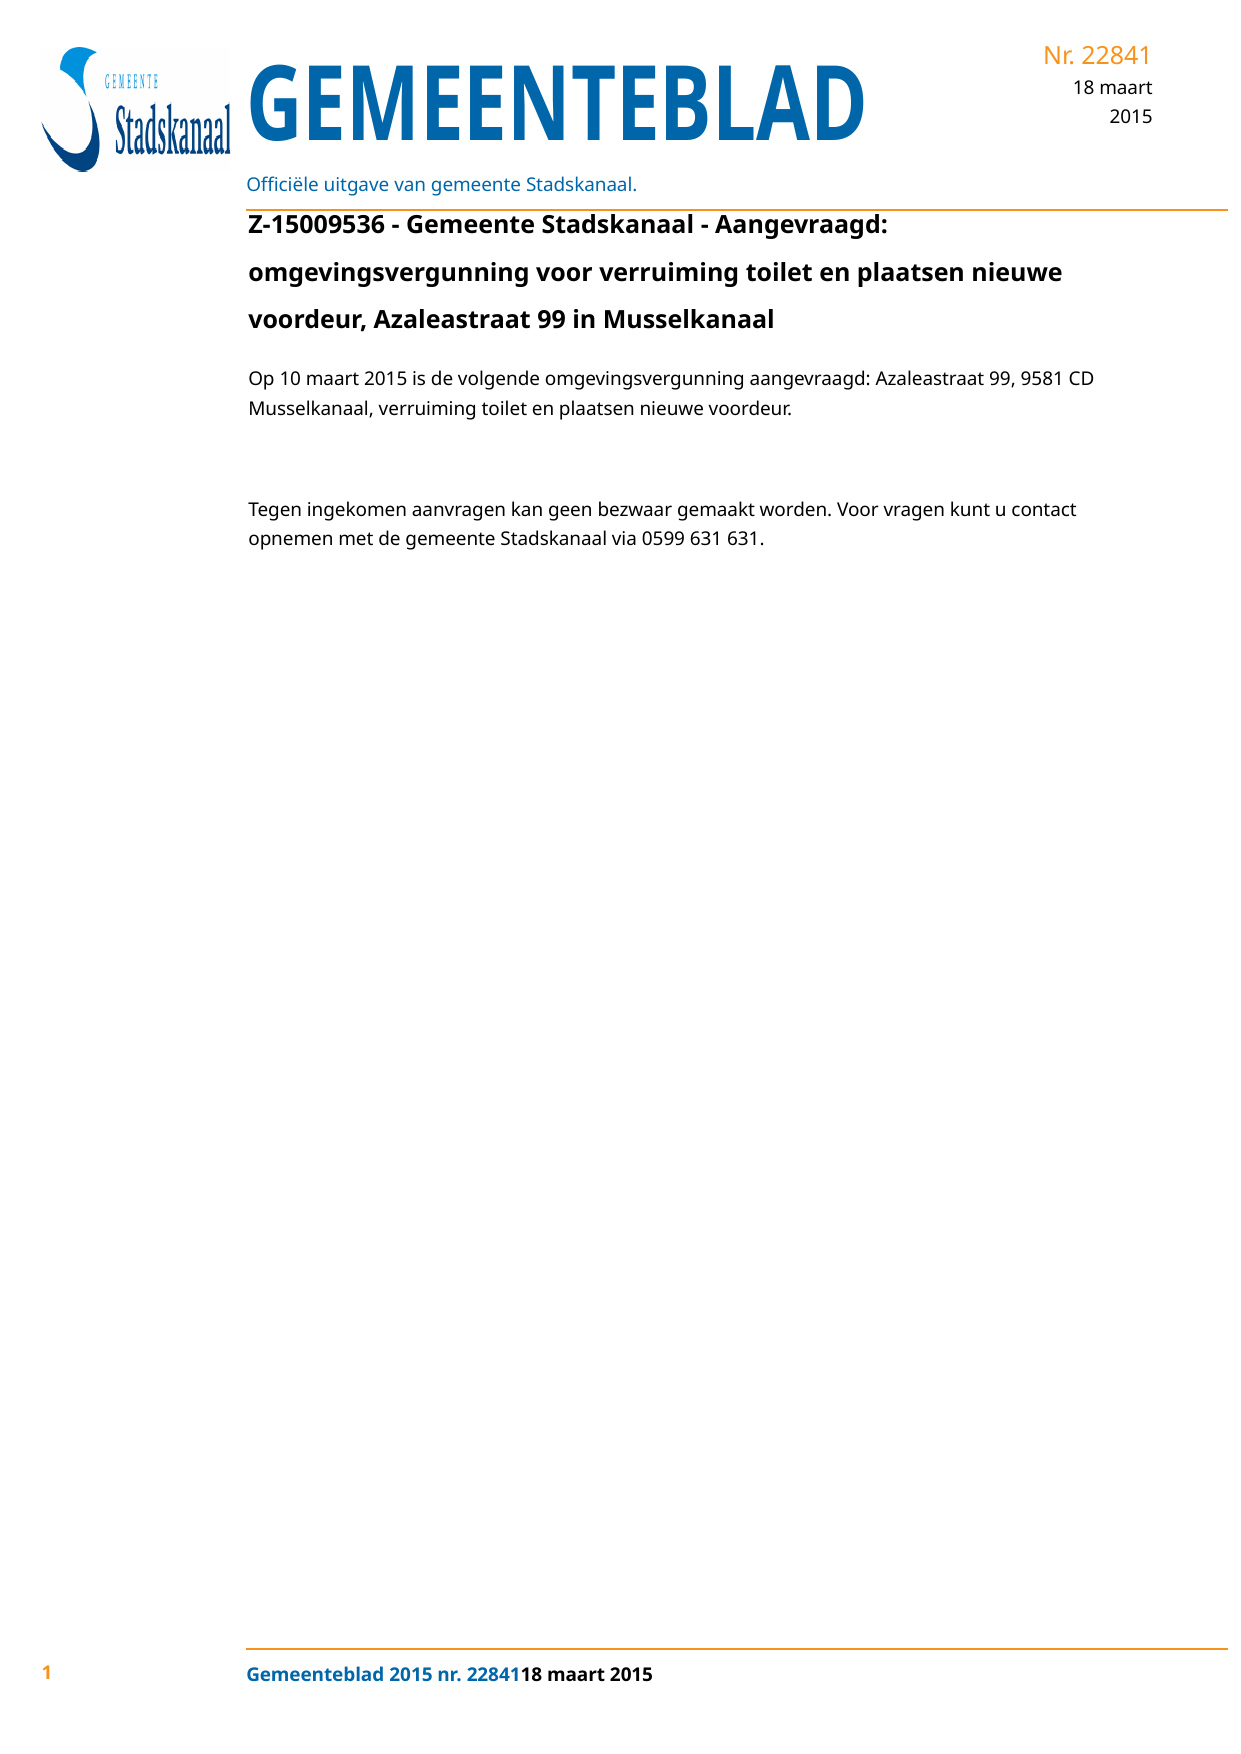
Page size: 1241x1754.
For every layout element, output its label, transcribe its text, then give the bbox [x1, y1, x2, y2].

picture [41, 47, 231, 172]
text Op 10 maart 2015 is de volgende omgevingsvergunning aangevraagd: Azaleastraat 99, 9581 CD Musselkanaal, verruiming toilet en plaatsen nieuwe voordeur. [248, 366, 1152, 421]
text Z-15009536 - Gemeente Stadskanaal - Aangevraagd: omgevingsvergunning voor verruiming toilet en plaatsen nieuwe voordeur, Azaleastraat 99 in Musselkanaal [248, 211, 1152, 336]
text Tegen ingekomen aanvragen kan geen bezwaar gemaakt worden. Voor vragen kunt u contact opnemen met de gemeente Stadskanaal via 0599 631 631. [248, 496, 1152, 551]
